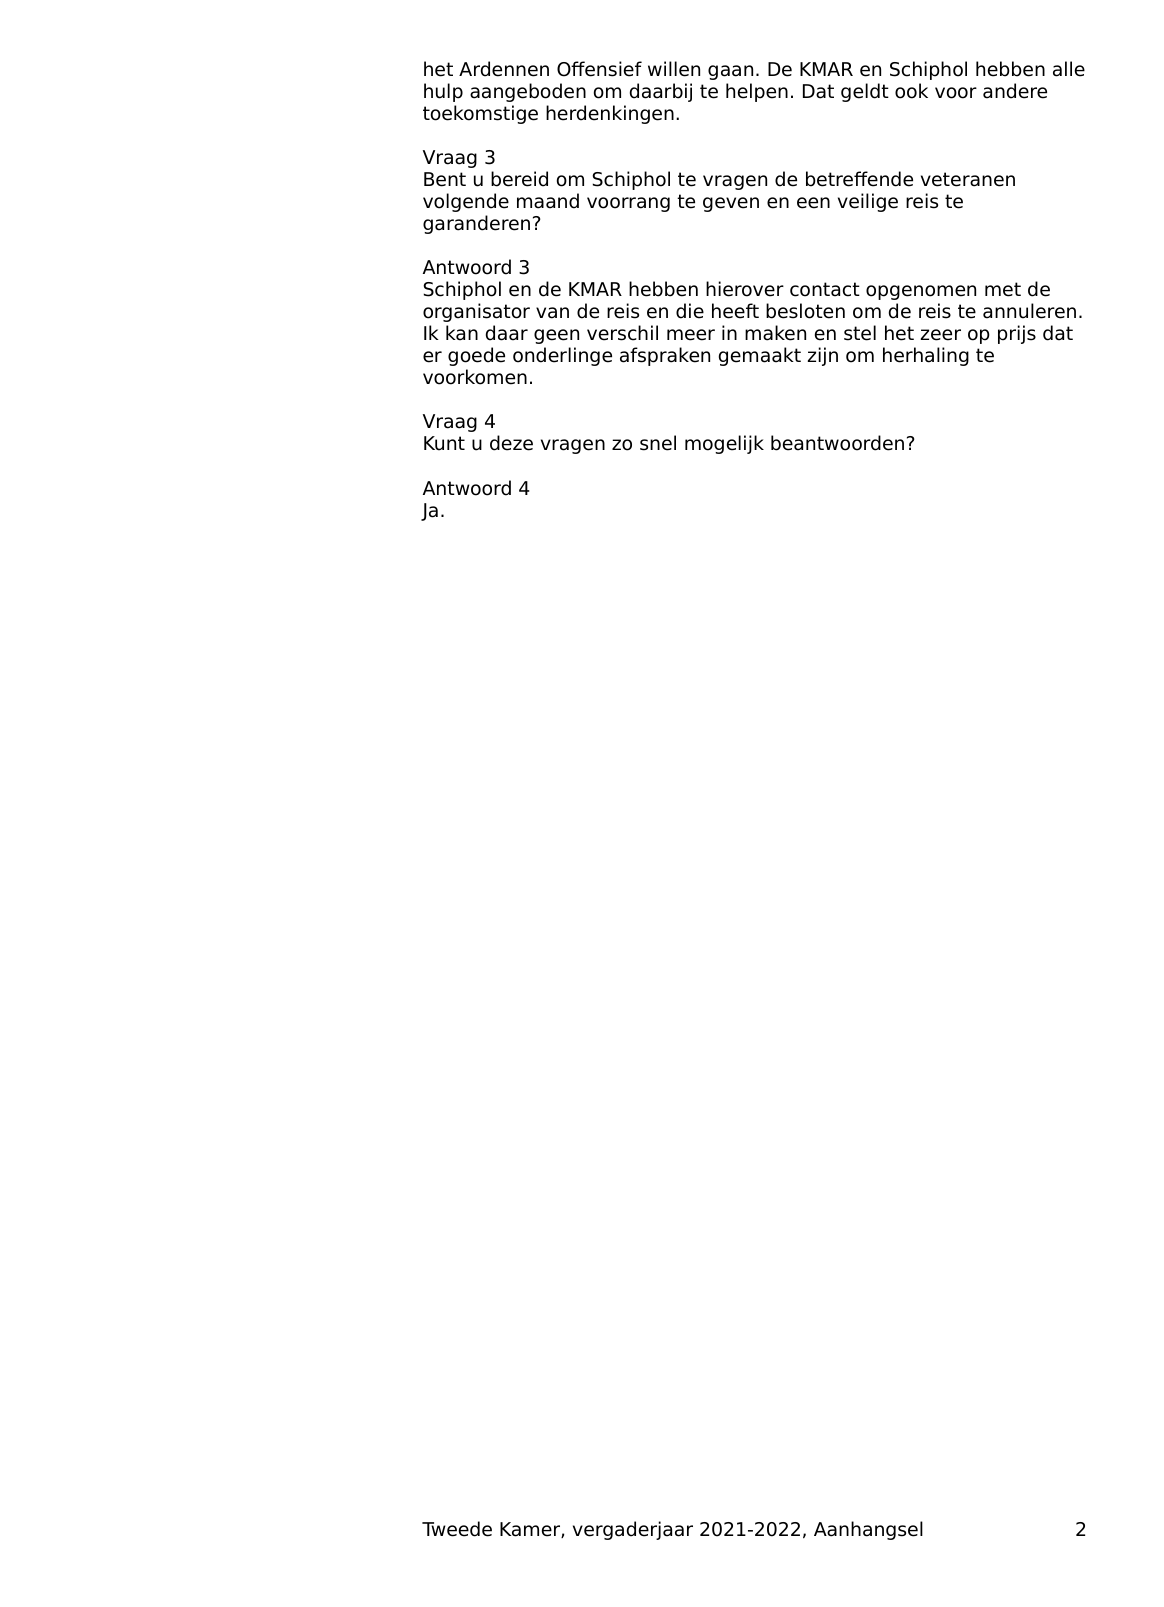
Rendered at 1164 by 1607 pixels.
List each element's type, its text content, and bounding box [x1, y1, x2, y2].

text Vraag 3 [422, 147, 1087, 169]
text Antwoord 4 [422, 477, 1087, 499]
text Vraag 4 [422, 411, 1087, 433]
text Kunt u deze vragen zo snel mogelijk beantwoorden? [422, 433, 1087, 455]
text Bent u bereid om Schiphol te vragen de betreffende veteranen volgende maand voorrang te geven en een veilige reis te garanderen? [422, 169, 1087, 235]
text Antwoord 3 [422, 257, 1087, 279]
text Schiphol en de KMAR hebben hierover contact opgenomen met de organisator van de reis en die heeft besloten om de reis te annuleren. Ik kan daar geen verschil meer in maken en stel het zeer op prijs dat er goede onderlinge afspraken gemaakt zijn om herhaling te voorkomen. [422, 279, 1087, 389]
text het Ardennen Offensief willen gaan. De KMAR en Schiphol hebben alle hulp aangeboden om daarbij te helpen. Dat geldt ook voor andere toekomstige herdenkingen. [422, 59, 1087, 125]
text Ja. [422, 499, 1087, 521]
